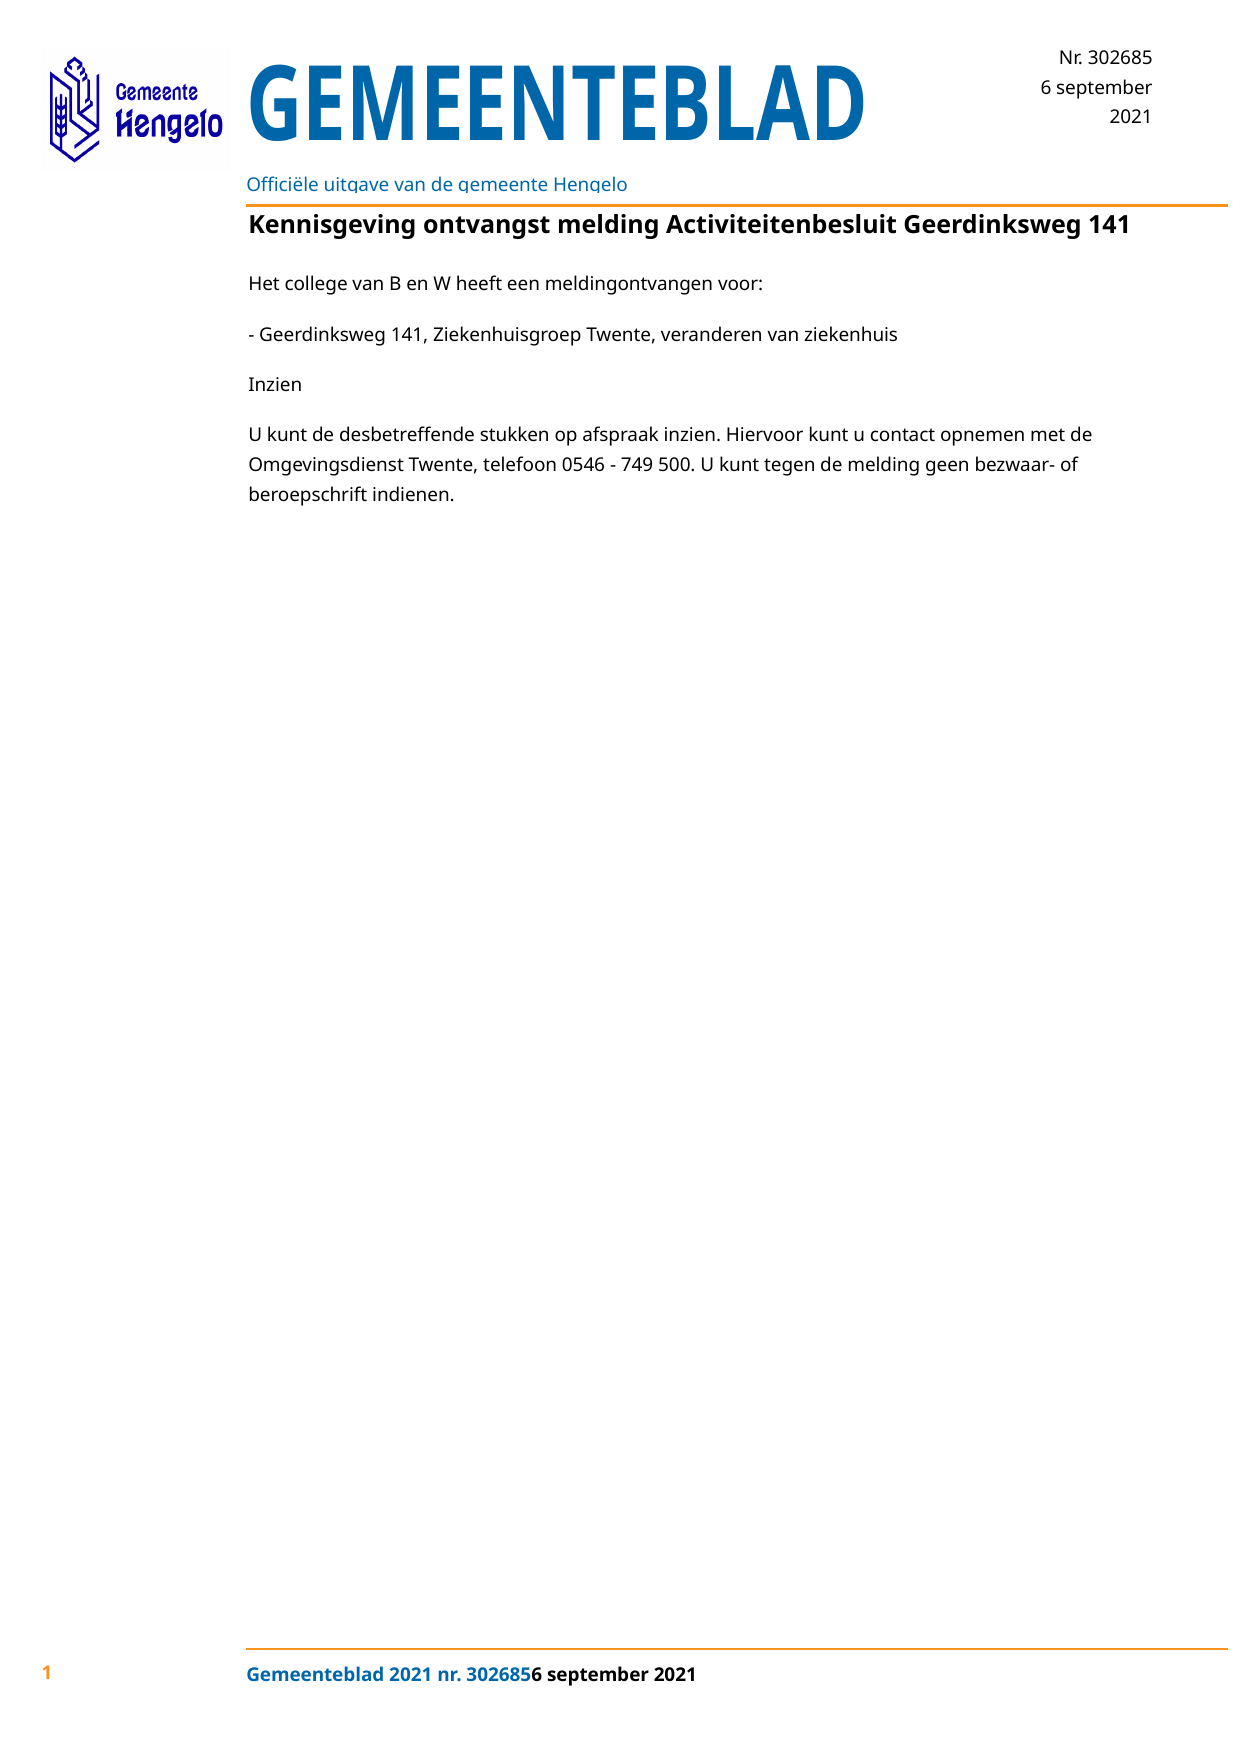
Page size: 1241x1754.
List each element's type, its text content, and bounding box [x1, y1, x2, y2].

text Het college van B en W heeft een meldingontvangen voor: [248, 270, 1152, 296]
text U kunt de desbetreffende stukken op afspraak inzien. Hiervoor kunt u contact opnemen met de Omgevingsdienst Twente, telefoon 0546 - 749 500. U kunt tegen de melding geen bezwaar- of beroepschrift indienen. [248, 422, 1152, 506]
picture [41, 47, 231, 172]
text Inzien [248, 371, 1152, 397]
text - Geerdinksweg 141, Ziekenhuisgroep Twente, veranderen van ziekenhuis [248, 321, 1152, 346]
text Kennisgeving ontvangst melding Activiteitenbesluit Geerdinksweg 141 [248, 207, 1152, 241]
